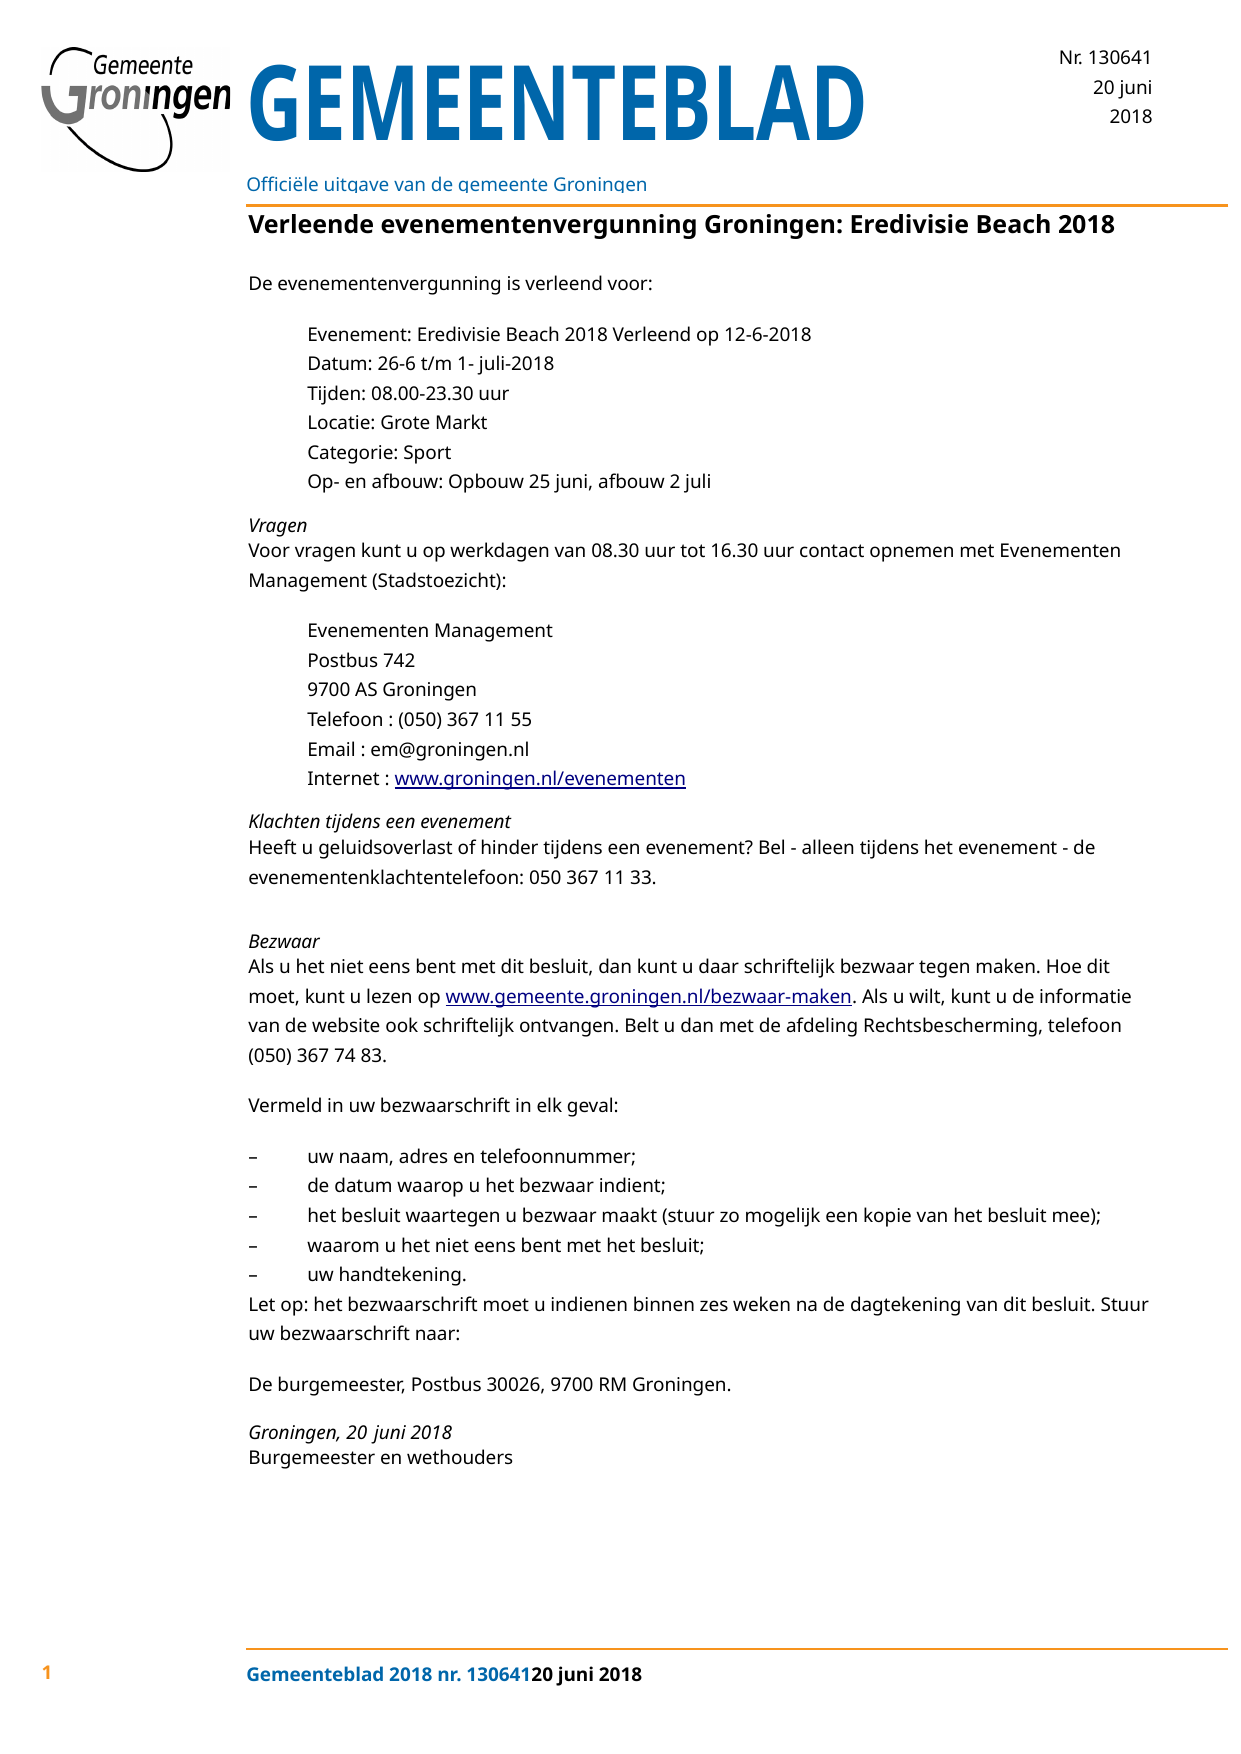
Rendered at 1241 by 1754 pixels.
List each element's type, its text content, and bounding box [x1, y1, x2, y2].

list 9700 AS Groningen [248, 677, 1152, 702]
text Heeft u geluidsoverlast of hinder tijdens een evenement? Bel - alleen tijdens het evenement - de evenementenklachtentelefoon: 050 367 11 33. [248, 834, 1152, 889]
list Tijden: 08.00-23.30 uur [248, 380, 1152, 406]
list de datum waarop u het bezwaar indient; [248, 1173, 1152, 1198]
text Bezwaar [248, 928, 1152, 953]
text De burgemeester, Postbus 30026, 9700 RM Groningen. [248, 1371, 1152, 1397]
list Categorie: Sport [248, 439, 1152, 465]
picture [41, 47, 231, 172]
list het besluit waartegen u bezwaar maakt (stuur zo mogelijk een kopie van het besluit mee); [248, 1202, 1152, 1228]
list Email : em@groningen.nl [248, 736, 1152, 762]
text Verleende evenementenvergunning Groningen: Eredivisie Beach 2018 [248, 207, 1152, 241]
list Locatie: Grote Markt [248, 409, 1152, 435]
text Vermeld in uw bezwaarschrift in elk geval: [248, 1093, 1152, 1118]
text Voor vragen kunt u op werkdagen van 08.30 uur tot 16.30 uur contact opnemen met Evenementen Management (Stadstoezicht): [248, 537, 1152, 593]
text Let op: het bezwaarschrift moet u indienen binnen zes weken na de dagtekening van dit besluit. Stuur uw bezwaarschrift naar: [248, 1291, 1152, 1346]
text De evenementenvergunning is verleend voor: [248, 270, 1152, 296]
list waarom u het niet eens bent met het besluit; [248, 1232, 1152, 1258]
list Internet : www.groningen.nl/evenementen [248, 765, 1152, 791]
list Op- en afbouw: Opbouw 25 juni, afbouw 2 juli [248, 469, 1152, 494]
text Als u het niet eens bent met dit besluit, dan kunt u daar schriftelijk bezwaar tegen maken. Hoe dit moet, kunt u lezen op www.gemeente.groningen.nl/bezwaar-maken. Als u wilt, kunt u de informatie van de website ook schriftelijk ontvangen. Belt u dan met de afdeling Rechtsbescherming, telefoon (050) 367 74 83. [248, 953, 1152, 1068]
list Telefoon : (050) 367 11 55 [248, 706, 1152, 732]
list Evenement: Eredivisie Beach 2018 Verleend op 12-6-2018 [248, 321, 1152, 346]
list Postbus 742 [248, 647, 1152, 673]
list uw naam, adres en telefoonnummer; [248, 1143, 1152, 1169]
list Evenementen Management [248, 617, 1152, 643]
text Vragen [248, 512, 1152, 537]
text Klachten tijdens een evenement [248, 808, 1152, 834]
text Burgemeester en wethouders [248, 1444, 1152, 1470]
list Datum: 26-6 t/m 1- juli-2018 [248, 350, 1152, 376]
list uw handtekening. [248, 1261, 1152, 1287]
text Groningen, 20 juni 2018 [248, 1419, 1152, 1444]
